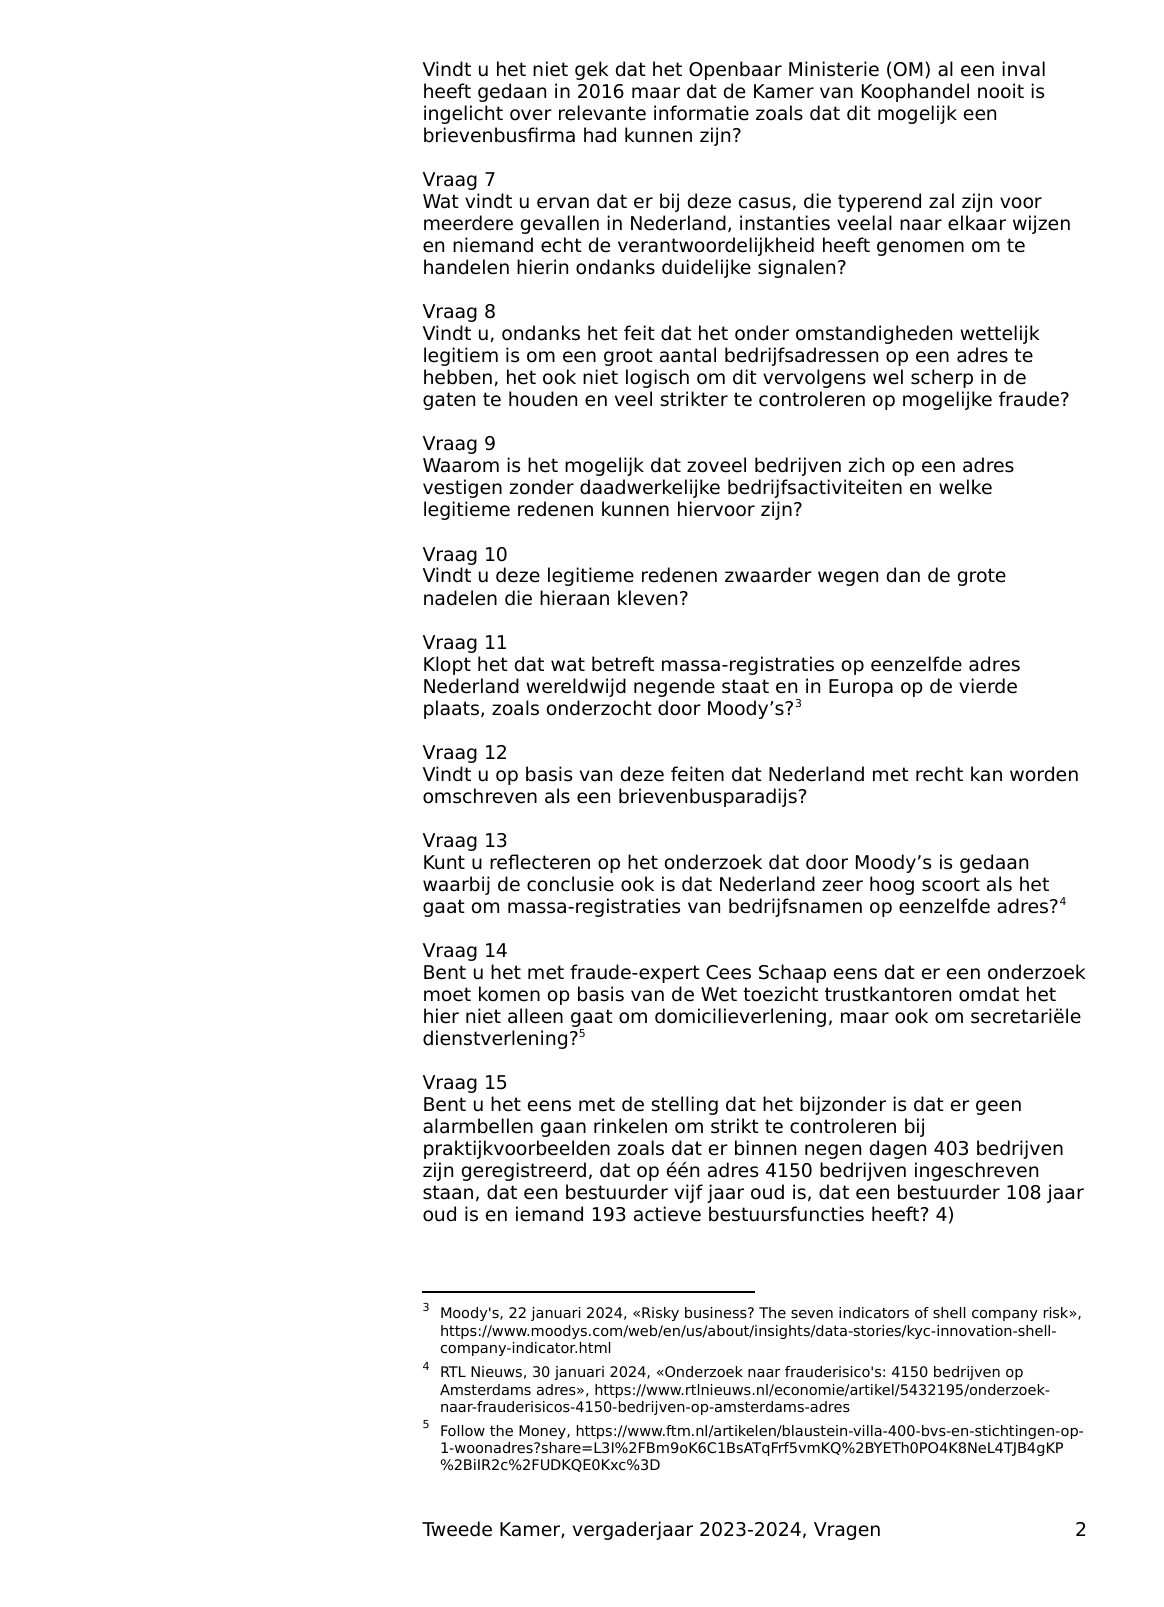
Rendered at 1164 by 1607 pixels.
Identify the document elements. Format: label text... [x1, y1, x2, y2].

text Vindt u op basis van deze feiten dat Nederland met recht kan worden omschreven als een brievenbusparadijs? [422, 764, 1087, 808]
text Klopt het dat wat betreft massa-registraties op eenzelfde adres Nederland wereldwijd negende staat en in Europa op de vierde plaats, zoals onderzocht door Moody’s? [422, 653, 1087, 719]
text Vraag 8 [422, 301, 1087, 323]
text Vraag 15 [422, 1072, 1087, 1094]
text Vraag 9 [422, 433, 1087, 455]
text Follow the Money, https://www.ftm.nl/artikelen/blaustein-villa-400-bvs-en-stichtingen-op-1-woonadres?share=L3I%2FBm9oK6C1BsATqFrf5vmKQ%2BYETh0PO4K8NeL4TJB4gKP%2BiIR2c%2FUDKQE0Kxc%3D [422, 1418, 1087, 1474]
text Bent u het eens met de stelling dat het bijzonder is dat er geen alarmbellen gaan rinkelen om strikt te controleren bij praktijkvoorbeelden zoals dat er binnen negen dagen 403 bedrijven zijn geregistreerd, dat op één adres 4150 bedrijven ingeschreven staan, dat een bestuurder vijf jaar oud is, dat een bestuurder 108 jaar oud is en iemand 193 actieve bestuursfuncties heeft? 4) [422, 1094, 1087, 1226]
text Vraag 14 [422, 940, 1087, 962]
text Wat vindt u ervan dat er bij deze casus, die typerend zal zijn voor meerdere gevallen in Nederland, instanties veelal naar elkaar wijzen en niemand echt de verantwoordelijkheid heeft genomen om te handelen hierin ondanks duidelijke signalen? [422, 191, 1087, 279]
text RTL Nieuws, 30 januari 2024, «Onderzoek naar frauderisico's: 4150 bedrijven op Amsterdams adres», https://www.rtlnieuws.nl/economie/artikel/5432195/onderzoek-naar-frauderisicos-4150-bedrijven-op-amsterdams-adres [422, 1360, 1087, 1416]
text Vraag 10 [422, 543, 1087, 565]
text Vraag 11 [422, 632, 1087, 653]
text Vindt u het niet gek dat het Openbaar Ministerie (OM) al een inval heeft gedaan in 2016 maar dat de Kamer van Koophandel nooit is ingelicht over relevante informatie zoals dat dit mogelijk een brievenbusfirma had kunnen zijn? [422, 59, 1087, 147]
text Vindt u deze legitieme redenen zwaarder wegen dan de grote nadelen die hieraan kleven? [422, 565, 1087, 609]
text Kunt u reflecteren op het onderzoek dat door Moody’s is gedaan waarbij de conclusie ook is dat Nederland zeer hoog scoort als het gaat om massa-registraties van bedrijfsnamen op eenzelfde adres? [422, 852, 1087, 918]
text Vraag 7 [422, 169, 1087, 191]
text Vraag 12 [422, 742, 1087, 764]
text Vindt u, ondanks het feit dat het onder omstandigheden wettelijk legitiem is om een groot aantal bedrijfsadressen op een adres te hebben, het ook niet logisch om dit vervolgens wel scherp in de gaten te houden en veel strikter te controleren op mogelijke fraude? [422, 323, 1087, 411]
text Vraag 13 [422, 830, 1087, 852]
text Moody's, 22 januari 2024, «Risky business? The seven indicators of shell company risk», https://www.moodys.com/web/en/us/about/insights/data-stories/kyc-innovation-shell-company-indicator.html [422, 1301, 1087, 1357]
text Bent u het met fraude-expert Cees Schaap eens dat er een onderzoek moet komen op basis van de Wet toezicht trustkantoren omdat het hier niet alleen gaat om domicilieverlening, maar ook om secretariële dienstverlening? [422, 962, 1087, 1050]
text Waarom is het mogelijk dat zoveel bedrijven zich op een adres vestigen zonder daadwerkelijke bedrijfsactiviteiten en welke legitieme redenen kunnen hiervoor zijn? [422, 455, 1087, 521]
